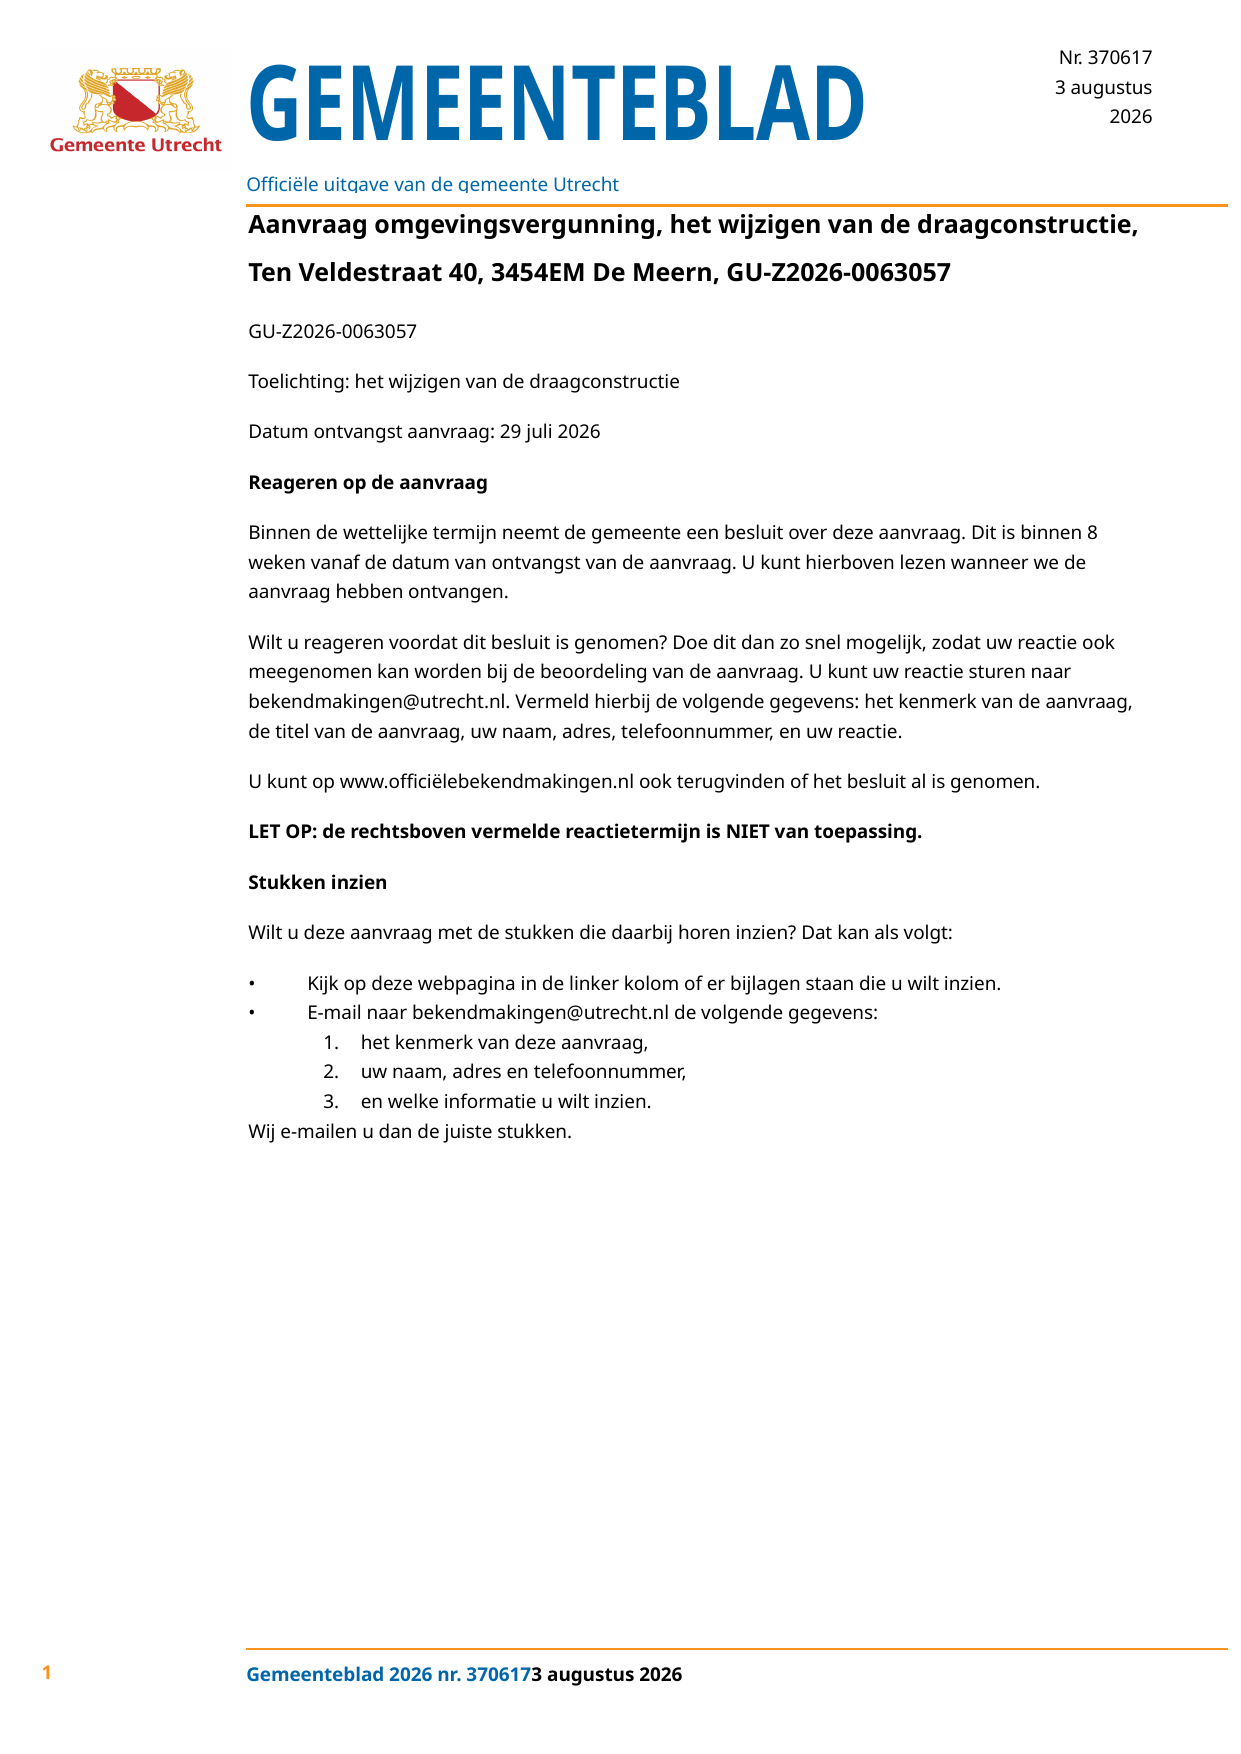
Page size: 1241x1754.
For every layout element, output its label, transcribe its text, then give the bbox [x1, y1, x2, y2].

text GU-Z2026-0063057 [248, 318, 1152, 344]
text Stukken inzien [248, 869, 1152, 895]
list Kijk op deze webpagina in de linker kolom of er bijlagen staan die u wilt inzien. [248, 970, 1152, 996]
text Wij e-mailen u dan de juiste stukken. [248, 1118, 1152, 1144]
text U kunt op www.officiëlebekendmakingen.nl ook terugvinden of het besluit al is genomen. [248, 768, 1152, 794]
text Reageren op de aanvraag [248, 469, 1152, 495]
text Aanvraag omgevingsvergunning, het wijzigen van de draagconstructie, Ten Veldestraat 40, 3454EM De Meern, GU-Z2026-0063057 [248, 207, 1152, 288]
text Toelichting: het wijzigen van de draagconstructie [248, 368, 1152, 394]
list uw naam, adres en telefoonnummer, [323, 1059, 1152, 1084]
list en welke informatie u wilt inzien. [323, 1088, 1152, 1114]
picture [41, 47, 231, 172]
text LET OP: de rechtsboven vermelde reactietermijn is NIET van toepassing. [248, 819, 1152, 844]
text Binnen de wettelijke termijn neemt de gemeente een besluit over deze aanvraag. Dit is binnen 8 weken vanaf de datum van ontvangst van de aanvraag. U kunt hierboven lezen wanneer we de aanvraag hebben ontvangen. [248, 519, 1152, 604]
text Datum ontvangst aanvraag: 29 juli 2026 [248, 419, 1152, 444]
list E-mail naar bekendmakingen@utrecht.nl de volgende gegevens: [248, 999, 1152, 1025]
list het kenmerk van deze aanvraag, [323, 1029, 1152, 1055]
text Wilt u reageren voordat dit besluit is genomen? Doe dit dan zo snel mogelijk, zodat uw reactie ook meegenomen kan worden bij de beoordeling van de aanvraag. U kunt uw reactie sturen naar bekendmakingen@utrecht.nl. Vermeld hierbij de volgende gegevens: het kenmerk van de aanvraag, de titel van de aanvraag, uw naam, adres, telefoonnummer, en uw reactie. [248, 629, 1152, 744]
text Wilt u deze aanvraag met de stukken die daarbij horen inzien? Dat kan als volgt: [248, 919, 1152, 945]
